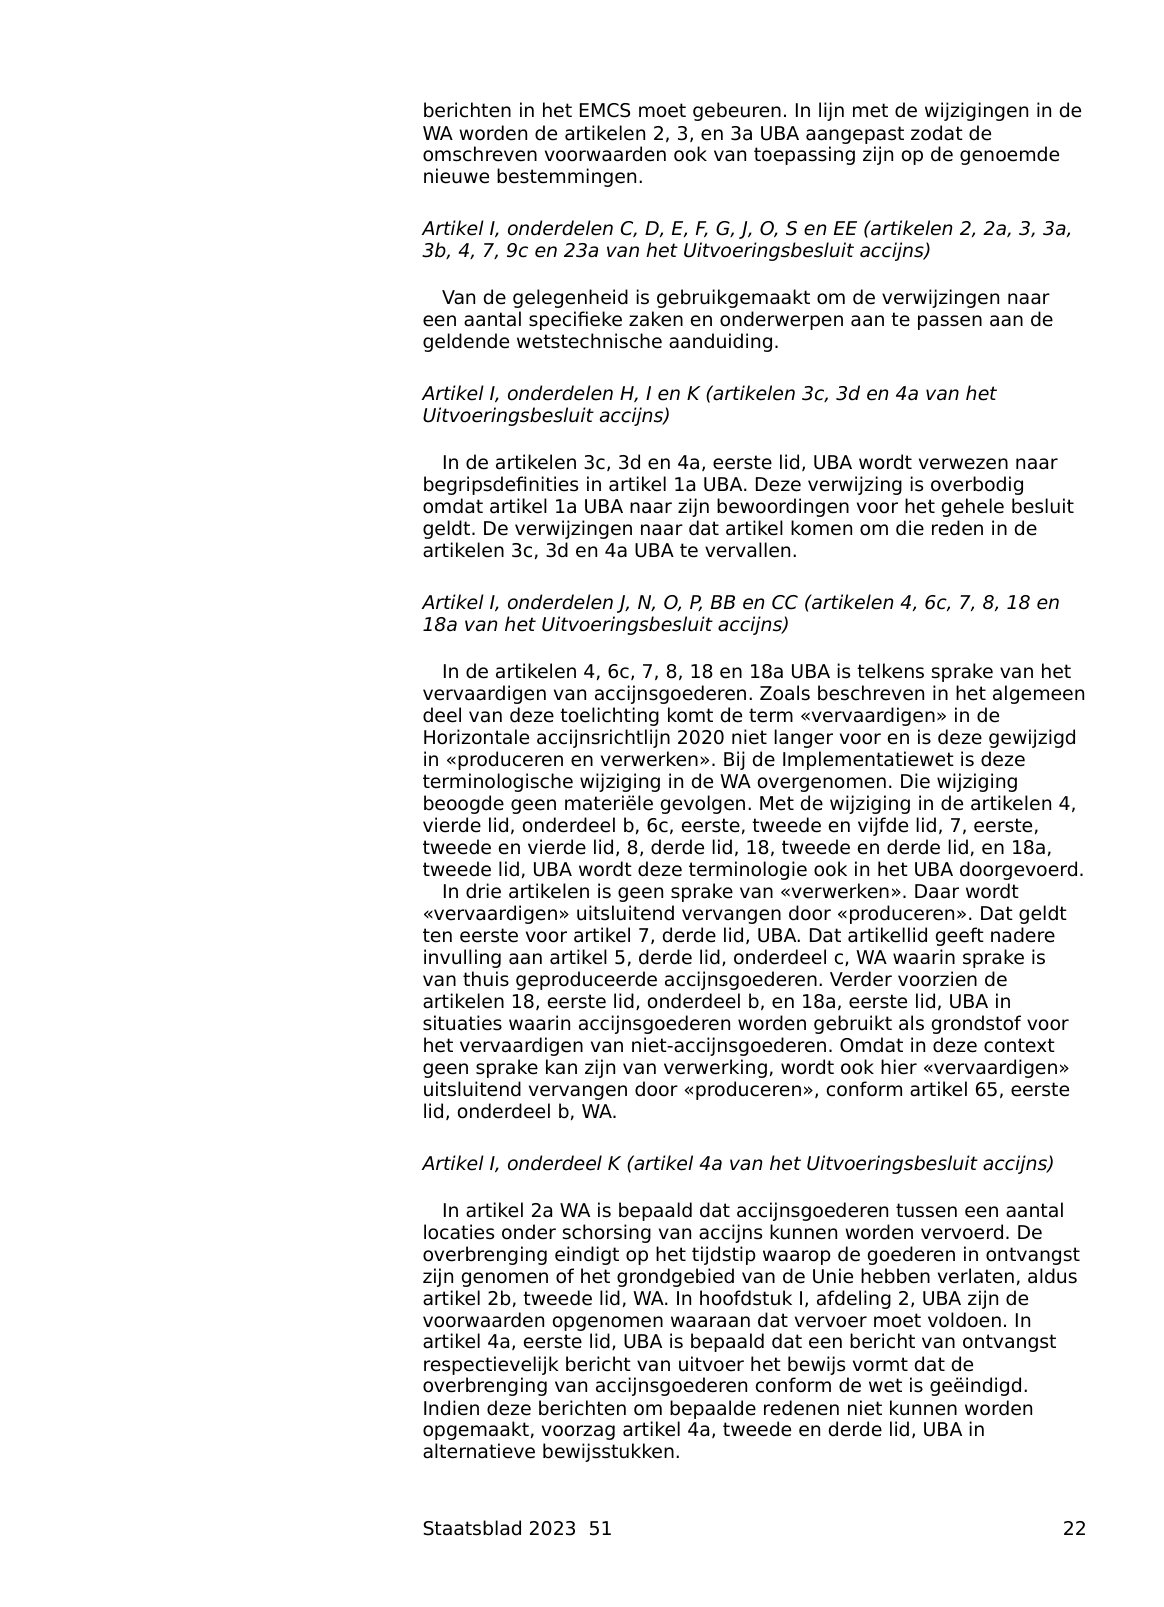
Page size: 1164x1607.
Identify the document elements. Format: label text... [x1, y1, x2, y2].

subtitle Artikel I, onderdelen J, N, O, P, BB en CC (artikelen 4, 6c, 7, 8, 18 en 18a van het Uitvoeringsbesluit accijns) [422, 592, 1087, 636]
text In artikel 2a WA is bepaald dat accijnsgoederen tussen een aantal locaties onder schorsing van accijns kunnen worden vervoerd. De overbrenging eindigt op het tijdstip waarop de goederen in ontvangst zijn genomen of het grondgebied van de Unie hebben verlaten, aldus artikel 2b, tweede lid, WA. In hoofdstuk I, afdeling 2, UBA zijn de voorwaarden opgenomen waaraan dat vervoer moet voldoen. In artikel 4a, eerste lid, UBA is bepaald dat een bericht van ontvangst respectievelijk bericht van uitvoer het bewijs vormt dat de overbrenging van accijnsgoederen conform de wet is geëindigd. Indien deze berichten om bepaalde redenen niet kunnen worden opgemaakt, voorzag artikel 4a, tweede en derde lid, UBA in alternatieve bewijsstukken. [422, 1199, 1087, 1463]
subtitle Artikel I, onderdeel K (artikel 4a van het Uitvoeringsbesluit accijns) [422, 1153, 1087, 1174]
text In de artikelen 4, 6c, 7, 8, 18 en 18a UBA is telkens sprake van het vervaardigen van accijnsgoederen. Zoals beschreven in het algemeen deel van deze toelichting komt de term «vervaardigen» in de Horizontale accijnsrichtlijn 2020 niet langer voor en is deze gewijzigd in «produceren en verwerken». Bij de Implementatiewet is deze terminologische wijziging in de WA overgenomen. Die wijziging beoogde geen materiële gevolgen. Met de wijziging in de artikelen 4, vierde lid, onderdeel b, 6c, eerste, tweede en vijfde lid, 7, eerste, tweede en vierde lid, 8, derde lid, 18, tweede en derde lid, en 18a, tweede lid, UBA wordt deze terminologie ook in het UBA doorgevoerd. [422, 661, 1087, 881]
subtitle Artikel I, onderdelen H, I en K (artikelen 3c, 3d en 4a van het Uitvoeringsbesluit accijns) [422, 383, 1087, 427]
text In de artikelen 3c, 3d en 4a, eerste lid, UBA wordt verwezen naar begripsdefinities in artikel 1a UBA. Deze verwijzing is overbodig omdat artikel 1a UBA naar zijn bewoordingen voor het gehele besluit geldt. De verwijzingen naar dat artikel komen om die reden in de artikelen 3c, 3d en 4a UBA te vervallen. [422, 452, 1087, 562]
subtitle Artikel I, onderdelen C, D, E, F, G, J, O, S en EE (artikelen 2, 2a, 3, 3a, 3b, 4, 7, 9c en 23a van het Uitvoeringsbesluit accijns) [422, 218, 1087, 262]
text Van de gelegenheid is gebruikgemaakt om de verwijzingen naar een aantal specifieke zaken en onderwerpen aan te passen aan de geldende wetstechnische aanduiding. [422, 287, 1087, 353]
text berichten in het EMCS moet gebeuren. In lijn met de wijzigingen in de WA worden de artikelen 2, 3, en 3a UBA aangepast zodat de omschreven voorwaarden ook van toepassing zijn op de genoemde nieuwe bestemmingen. [422, 100, 1087, 188]
text In drie artikelen is geen sprake van «verwerken». Daar wordt «vervaardigen» uitsluitend vervangen door «produceren». Dat geldt ten eerste voor artikel 7, derde lid, UBA. Dat artikellid geeft nadere invulling aan artikel 5, derde lid, onderdeel c, WA waarin sprake is van thuis geproduceerde accijnsgoederen. Verder voorzien de artikelen 18, eerste lid, onderdeel b, en 18a, eerste lid, UBA in situaties waarin accijnsgoederen worden gebruikt als grondstof voor het vervaardigen van niet-accijnsgoederen. Omdat in deze context geen sprake kan zijn van verwerking, wordt ook hier «vervaardigen» uitsluitend vervangen door «produceren», conform artikel 65, eerste lid, onderdeel b, WA. [422, 881, 1087, 1123]
